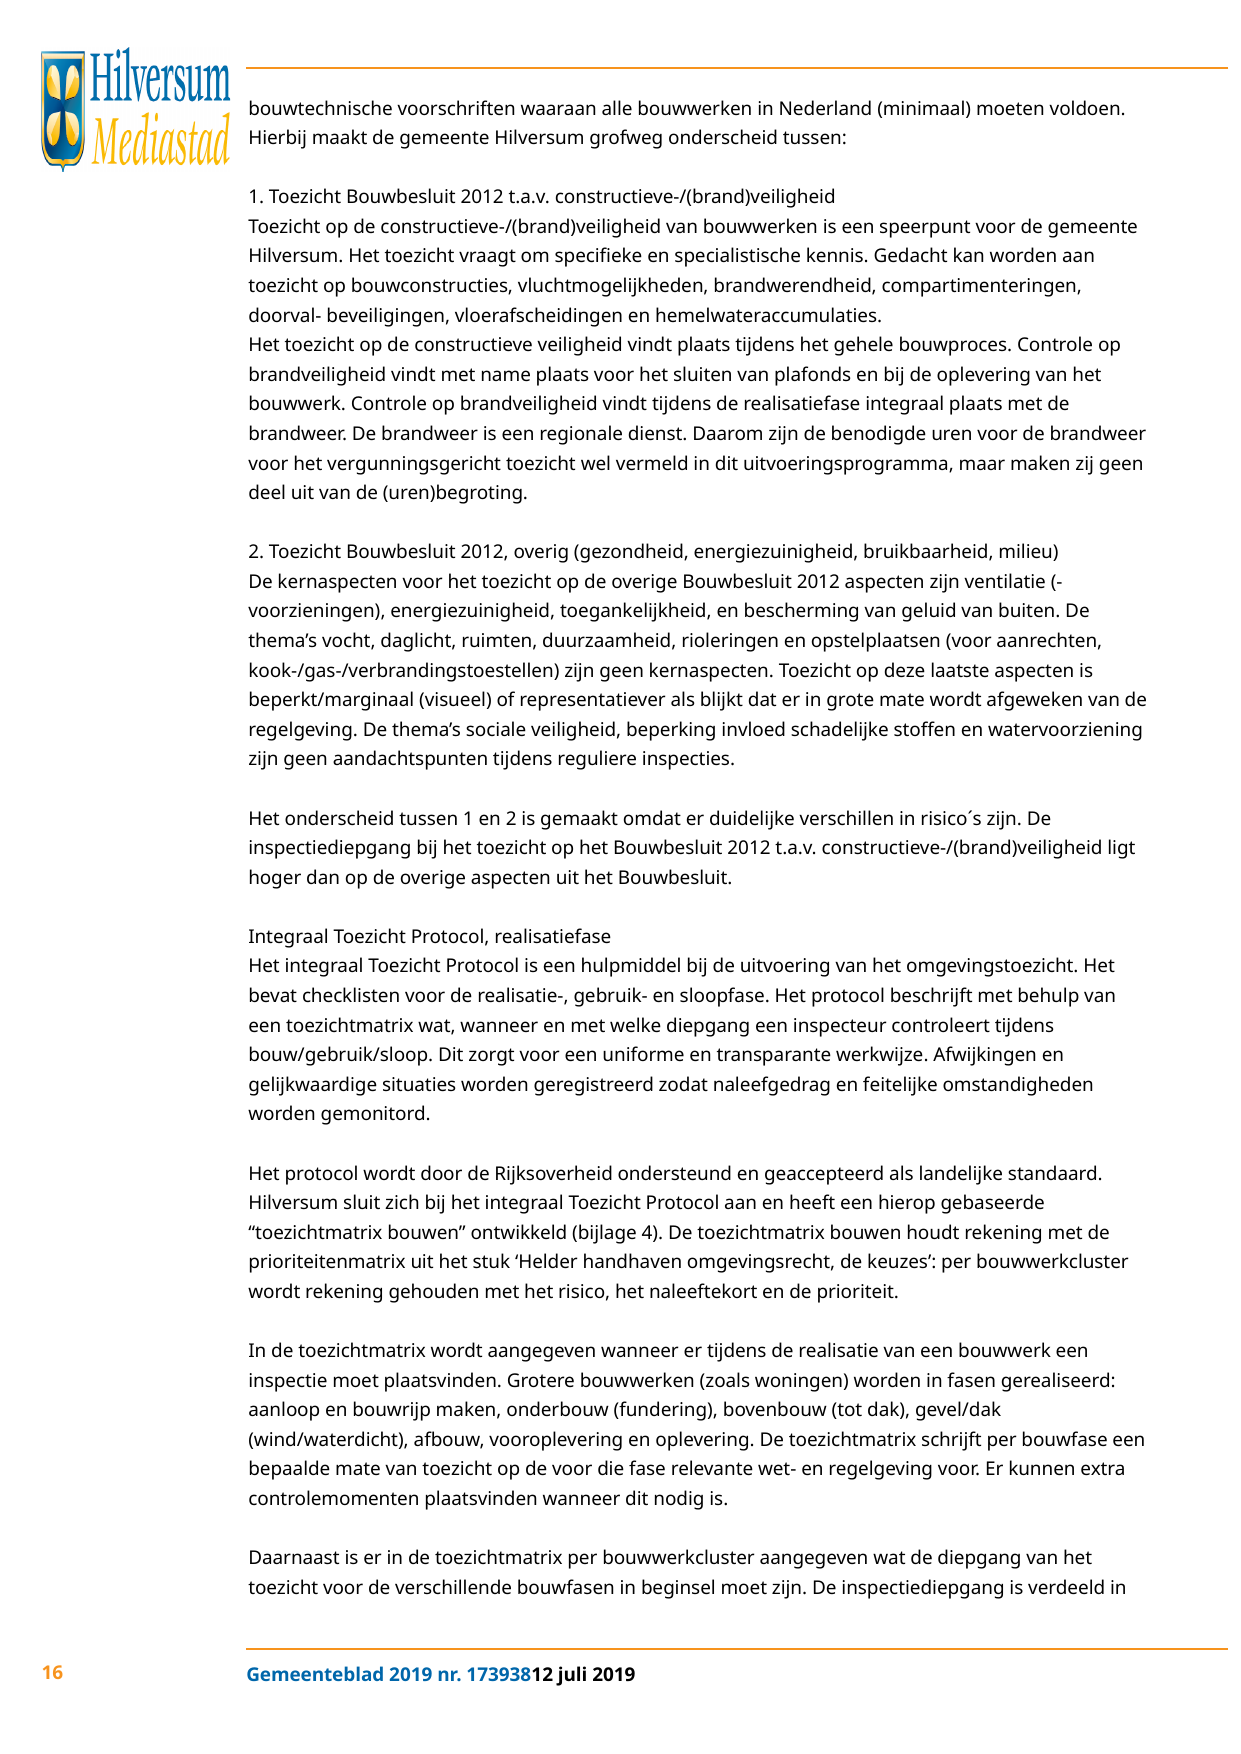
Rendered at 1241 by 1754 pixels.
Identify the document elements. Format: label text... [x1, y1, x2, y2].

text bouwtechnische voorschriften waaraan alle bouwwerken in Nederland (minimaal) moeten voldoen. Hierbij maakt de gemeente Hilversum grofweg onderscheid tussen: [248, 95, 1152, 150]
text Het toezicht op de constructieve veiligheid vindt plaats tijdens het gehele bouwproces. Controle op brandveiligheid vindt met name plaats voor het sluiten van plafonds en bij de oplevering van het bouwwerk. Controle op brandveiligheid vindt tijdens de realisatiefase integraal plaats met de brandweer. De brandweer is een regionale dienst. Daarom zijn de benodigde uren voor de brandweer voor het vergunningsgericht toezicht wel vermeld in dit uitvoeringsprogramma, maar maken zij geen deel uit van de (uren)begroting. [248, 331, 1152, 505]
text Het integraal Toezicht Protocol is een hulpmiddel bij de uitvoering van het omgevingstoezicht. Het bevat checklisten voor de realisatie-, gebruik- en sloopfase. Het protocol beschrijft met behulp van een toezichtmatrix wat, wanneer en met welke diepgang een inspecteur controleert tijdens bouw/gebruik/sloop. Dit zorgt voor een uniforme en transparante werkwijze. Afwijkingen en gelijkwaardige situaties worden geregistreerd zodat naleefgedrag en feitelijke omstandigheden worden gemonitord. [248, 953, 1152, 1126]
text Toezicht op de constructieve-/(brand)veiligheid van bouwwerken is een speerpunt voor de gemeente Hilversum. Het toezicht vraagt om specifieke en specialistische kennis. Gedacht kan worden aan toezicht op bouwconstructies, vluchtmogelijkheden, brandwerendheid, compartimenteringen, doorval- beveiligingen, vloerafscheidingen en hemelwateraccumulaties. [248, 213, 1152, 328]
text Het protocol wordt door de Rijksoverheid ondersteund en geaccepteerd als landelijke standaard. Hilversum sluit zich bij het integraal Toezicht Protocol aan en heeft een hierop gebaseerde “toezichtmatrix bouwen” ontwikkeld (bijlage 4). De toezichtmatrix bouwen houdt rekening met de prioriteitenmatrix uit het stuk ‘Helder handhaven omgevingsrecht, de keuzes’: per bouwwerkcluster wordt rekening gehouden met het risico, het naleeftekort en de prioriteit. [248, 1160, 1152, 1304]
text Integraal Toezicht Protocol, realisatiefase [248, 923, 1152, 949]
text 1. Toezicht Bouwbesluit 2012 t.a.v. constructieve-/(brand)veiligheid [248, 183, 1152, 209]
text Daarnaast is er in de toezichtmatrix per bouwwerkcluster aangegeven wat de diepgang van het toezicht voor de verschillende bouwfasen in beginsel moet zijn. De inspectiediepgang is verdeeld in [248, 1544, 1152, 1600]
picture [41, 47, 231, 172]
text In de toezichtmatrix wordt aangegeven wanneer er tijdens de realisatie van een bouwwerk een inspectie moet plaatsvinden. Grotere bouwwerken (zoals woningen) worden in fasen gerealiseerd: aanloop en bouwrijp maken, onderbouw (fundering), bovenbouw (tot dak), gevel/dak (wind/waterdicht), afbouw, vooroplevering en oplevering. De toezichtmatrix schrijft per bouwfase een bepaalde mate van toezicht op de voor die fase relevante wet- en regelgeving voor. Er kunnen extra controlemomenten plaatsvinden wanneer dit nodig is. [248, 1337, 1152, 1511]
text Het onderscheid tussen 1 en 2 is gemaakt omdat er duidelijke verschillen in risico´s zijn. De inspectiediepgang bij het toezicht op het Bouwbesluit 2012 t.a.v. constructieve-/(brand)veiligheid ligt hoger dan op de overige aspecten uit het Bouwbesluit. [248, 805, 1152, 890]
text 2. Toezicht Bouwbesluit 2012, overig (gezondheid, energiezuinigheid, bruikbaarheid, milieu) [248, 538, 1152, 564]
text De kernaspecten voor het toezicht op de overige Bouwbesluit 2012 aspecten zijn ventilatie (-voorzieningen), energiezuinigheid, toegankelijkheid, en bescherming van geluid van buiten. De thema’s vocht, daglicht, ruimten, duurzaamheid, rioleringen en opstelplaatsen (voor aanrechten, kook-/gas-/verbrandingstoestellen) zijn geen kernaspecten. Toezicht op deze laatste aspecten is beperkt/marginaal (visueel) of representatiever als blijkt dat er in grote mate wordt afgeweken van de regelgeving. De thema’s sociale veiligheid, beperking invloed schadelijke stoffen en watervoorziening zijn geen aandachtspunten tijdens reguliere inspecties. [248, 568, 1152, 771]
